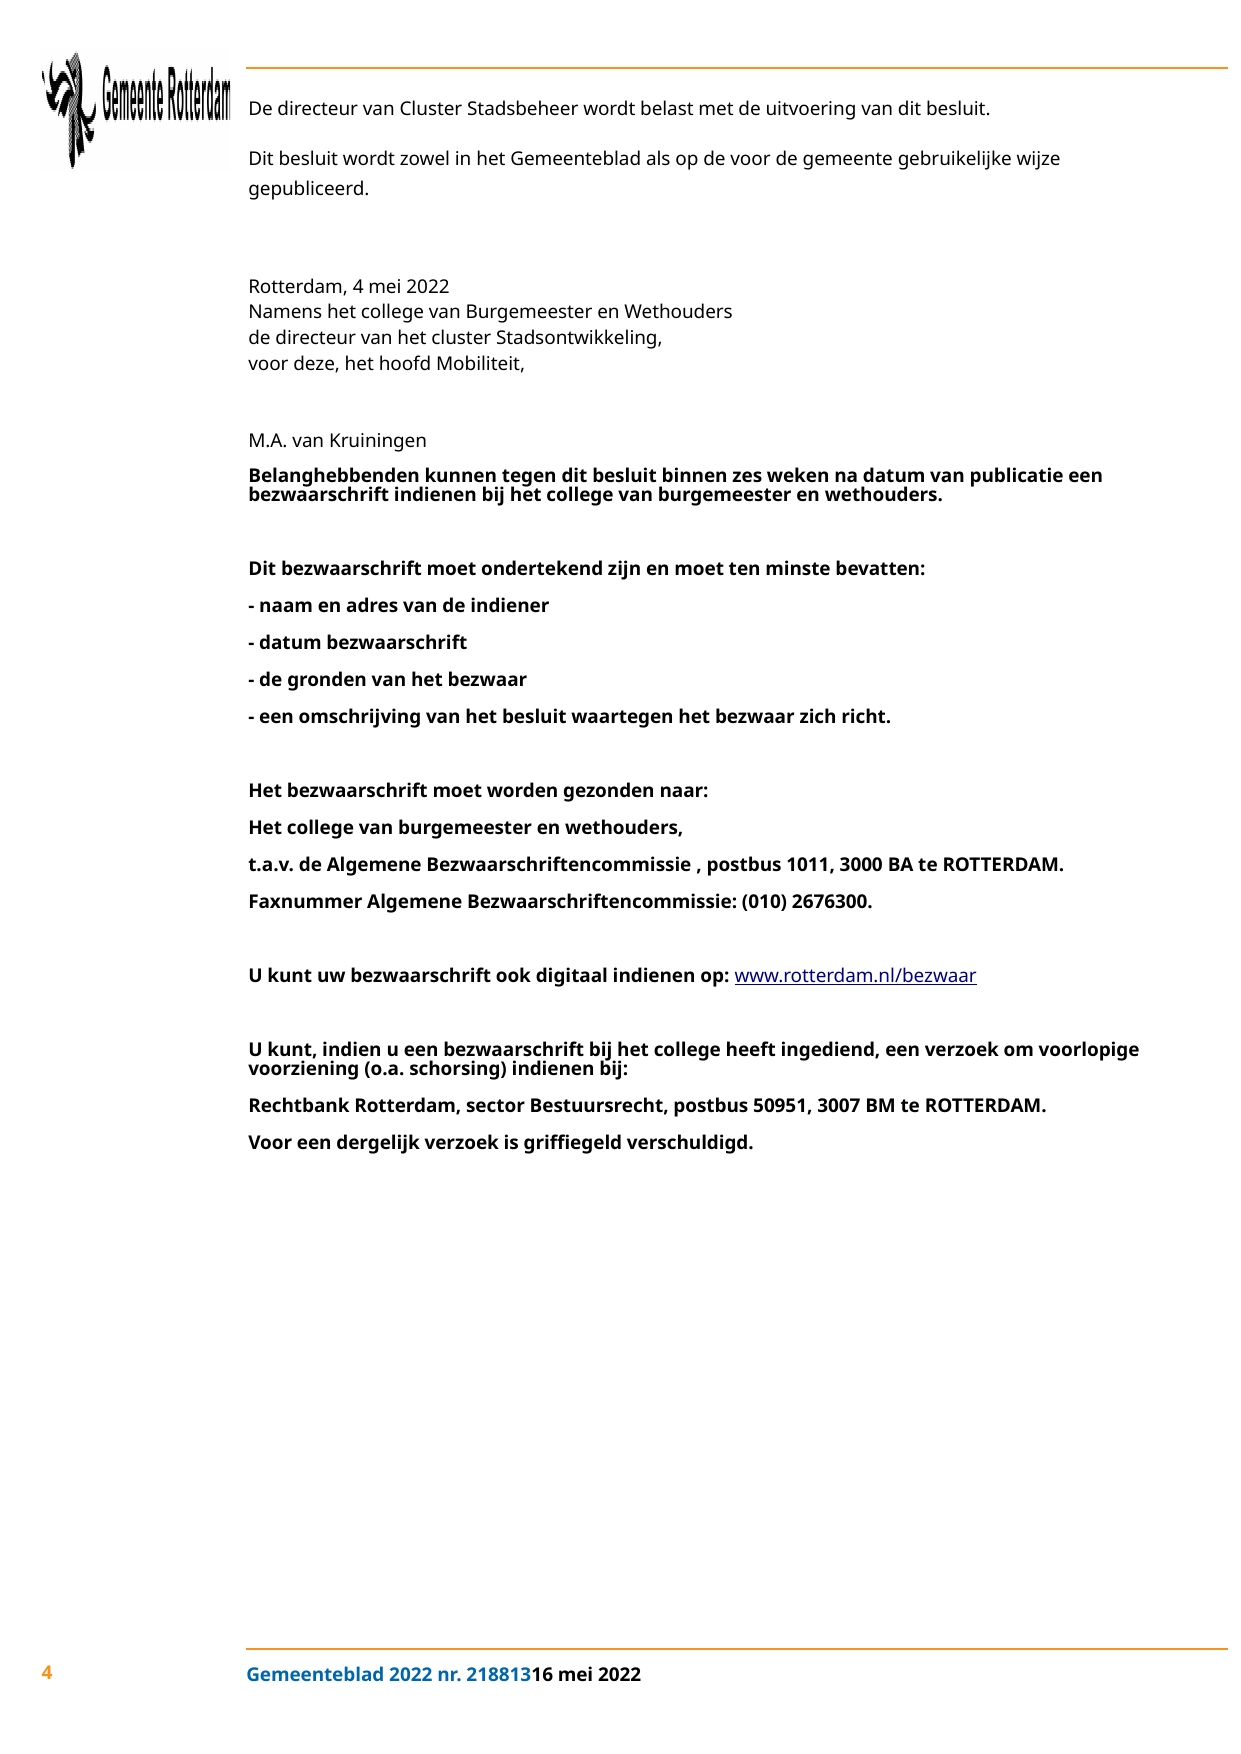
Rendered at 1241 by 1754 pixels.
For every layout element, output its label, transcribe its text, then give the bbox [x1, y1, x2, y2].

text voor deze, het hoofd Mobiliteit, [248, 350, 1152, 376]
text Belanghebbenden kunnen tegen dit besluit binnen zes weken na datum van publicatie een bezwaarschrift indienen bij het college van burgemeester en wethouders. [248, 467, 1152, 505]
text Het bezwaarschrift moet worden gezonden naar: [248, 782, 1152, 801]
text Dit bezwaarschrift moet ondertekend zijn en moet ten minste bevatten: [248, 560, 1152, 579]
text De directeur van Cluster Stadsbeheer wordt belast met de uitvoering van dit besluit. [248, 95, 1152, 121]
text - datum bezwaarschrift [248, 634, 1152, 653]
text Voor een dergelijk verzoek is griffiegeld verschuldigd. [248, 1134, 1152, 1153]
text Namens het college van Burgemeester en Wethouders [248, 299, 1152, 324]
text - naam en adres van de indiener [248, 597, 1152, 616]
text U kunt uw bezwaarschrift ook digitaal indienen op: www.rotterdam.nl/bezwaar [248, 967, 1152, 986]
text Faxnummer Algemene Bezwaarschriftencommissie: (010) 2676300. [248, 893, 1152, 912]
text Het college van burgemeester en wethouders, [248, 819, 1152, 838]
text - een omschrijving van het besluit waartegen het bezwaar zich richt. [248, 708, 1152, 727]
text t.a.v. de Algemene Bezwaarschriftencommissie , postbus 1011, 3000 BA te ROTTERDAM. [248, 856, 1152, 875]
text U kunt, indien u een bezwaarschrift bij het college heeft ingediend, een verzoek om voorlopige voorziening (o.a. schorsing) indienen bij: [248, 1041, 1152, 1079]
text Dit besluit wordt zowel in het Gemeenteblad als op de voor de gemeente gebruikelijke wijze gepubliceerd. [248, 145, 1152, 201]
text - de gronden van het bezwaar [248, 671, 1152, 690]
text M.A. van Kruiningen [248, 427, 1152, 453]
text de directeur van het cluster Stadsontwikkeling, [248, 324, 1152, 350]
picture [41, 47, 231, 172]
text Rechtbank Rotterdam, sector Bestuursrecht, postbus 50951, 3007 BM te ROTTERDAM. [248, 1097, 1152, 1116]
text Rotterdam, 4 mei 2022 [248, 273, 1152, 299]
